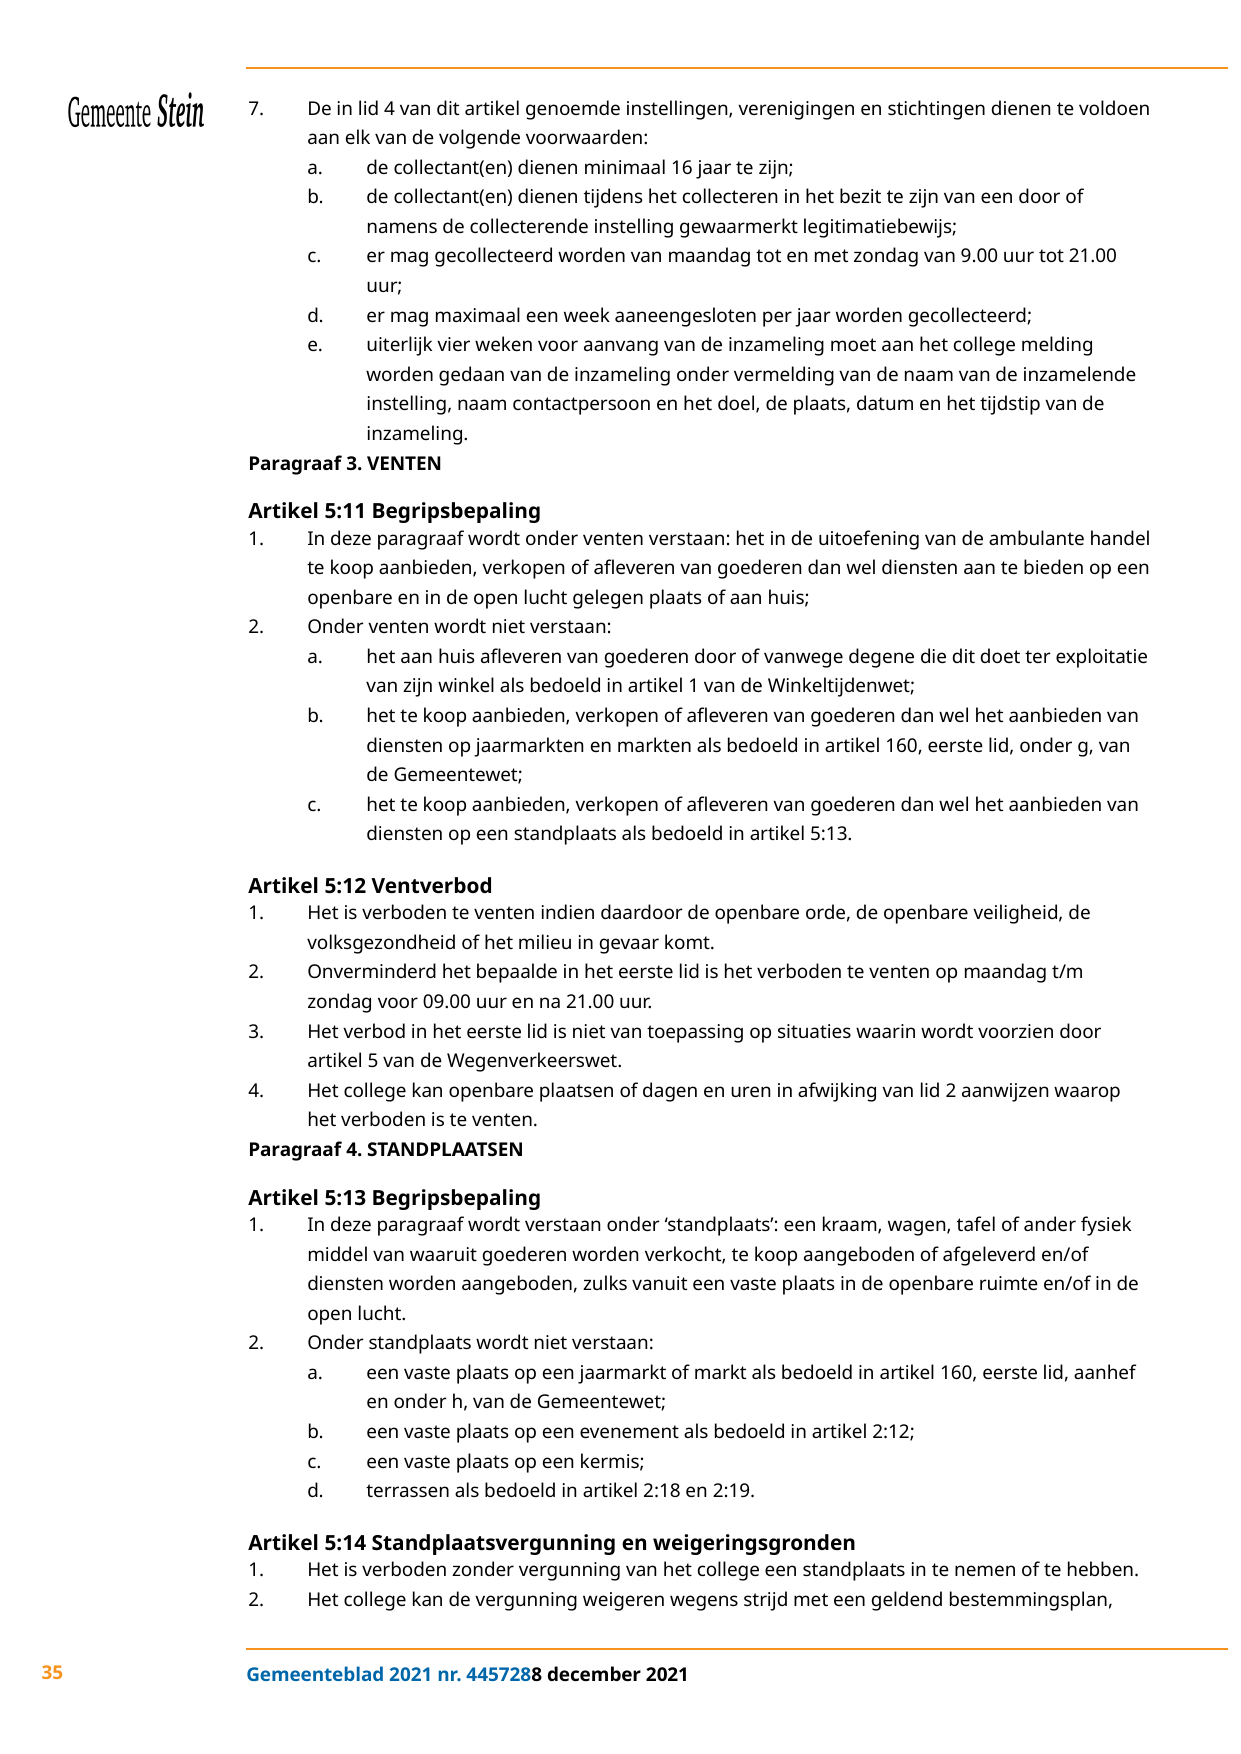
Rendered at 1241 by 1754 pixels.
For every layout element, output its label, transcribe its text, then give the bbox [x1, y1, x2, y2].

list Onverminderd het bepaalde in het eerste lid is het verboden te venten op maandag t/m zondag voor 09.00 uur en na 21.00 uur. [248, 959, 1152, 1014]
list er mag maximaal een week aaneengesloten per jaar worden gecollecteerd; [307, 302, 1152, 328]
list Het college kan de vergunning weigeren wegens strijd met een geldend bestemmingsplan, [248, 1586, 1152, 1612]
list Het is verboden zonder vergunning van het college een standplaats in te nemen of te hebben. [248, 1556, 1152, 1582]
list Onder standplaats wordt niet verstaan: [248, 1329, 1152, 1355]
list een vaste plaats op een evenement als bedoeld in artikel 2:12; [307, 1418, 1152, 1444]
list De in lid 4 van dit artikel genoemde instellingen, verenigingen en stichtingen dienen te voldoen aan elk van de volgende voorwaarden: [248, 95, 1152, 150]
list een vaste plaats op een kermis; [307, 1448, 1152, 1473]
list een vaste plaats op een jaarmarkt of markt als bedoeld in artikel 160, eerste lid, aanhef en onder h, van de Gemeentewet; [307, 1359, 1152, 1414]
list In deze paragraaf wordt verstaan onder ‘standplaats’: een kraam, wagen, tafel of ander fysiek middel van waaruit goederen worden verkocht, te koop aangeboden of afgeleverd en/of diensten worden aangeboden, zulks vanuit een vaste plaats in de openbare ruimte en/of in de open lucht. [248, 1211, 1152, 1326]
list In deze paragraaf wordt onder venten verstaan: het in de uitoefening van de ambulante handel te koop aanbieden, verkopen of afleveren van goederen dan wel diensten aan te bieden op een openbare en in de open lucht gelegen plaats of aan huis; [248, 525, 1152, 610]
list Onder venten wordt niet verstaan: [248, 613, 1152, 639]
picture [41, 47, 231, 172]
text Paragraaf 4. STANDPLAATSEN [248, 1136, 1152, 1162]
text Artikel 5:13 Begripsbepaling [248, 1183, 1152, 1211]
list de collectant(en) dienen minimaal 16 jaar te zijn; [307, 154, 1152, 180]
list terrassen als bedoeld in artikel 2:18 en 2:19. [307, 1477, 1152, 1503]
list uiterlijk vier weken voor aanvang van de inzameling moet aan het college melding worden gedaan van de inzameling onder vermelding van de naam van de inzamelende instelling, naam contactpersoon en het doel, de plaats, datum en het tijdstip van de inzameling. [307, 331, 1152, 446]
text Artikel 5:12 Ventverbod [248, 871, 1152, 899]
list Het verbod in het eerste lid is niet van toepassing op situaties waarin wordt voorzien door artikel 5 van de Wegenverkeerswet. [248, 1018, 1152, 1073]
text Paragraaf 3. VENTEN [248, 450, 1152, 476]
text Artikel 5:14 Standplaatsvergunning en weigeringsgronden [248, 1528, 1152, 1556]
list het aan huis afleveren van goederen door of vanwege degene die dit doet ter exploitatie van zijn winkel als bedoeld in artikel 1 van de Winkeltijdenwet; [307, 643, 1152, 698]
list het te koop aanbieden, verkopen of afleveren van goederen dan wel het aanbieden van diensten op jaarmarkten en markten als bedoeld in artikel 160, eerste lid, onder g, van de Gemeentewet; [307, 702, 1152, 787]
list Het college kan openbare plaatsen of dagen en uren in afwijking van lid 2 aanwijzen waarop het verboden is te venten. [248, 1077, 1152, 1132]
list de collectant(en) dienen tijdens het collecteren in het bezit te zijn van een door of namens de collecterende instelling gewaarmerkt legitimatiebewijs; [307, 183, 1152, 239]
text Artikel 5:11 Begripsbepaling [248, 496, 1152, 525]
list het te koop aanbieden, verkopen of afleveren van goederen dan wel het aanbieden van diensten op een standplaats als bedoeld in artikel 5:13. [307, 791, 1152, 846]
list Het is verboden te venten indien daardoor de openbare orde, de openbare veiligheid, de volksgezondheid of het milieu in gevaar komt. [248, 899, 1152, 955]
list er mag gecollecteerd worden van maandag tot en met zondag van 9.00 uur tot 21.00 uur; [307, 243, 1152, 298]
